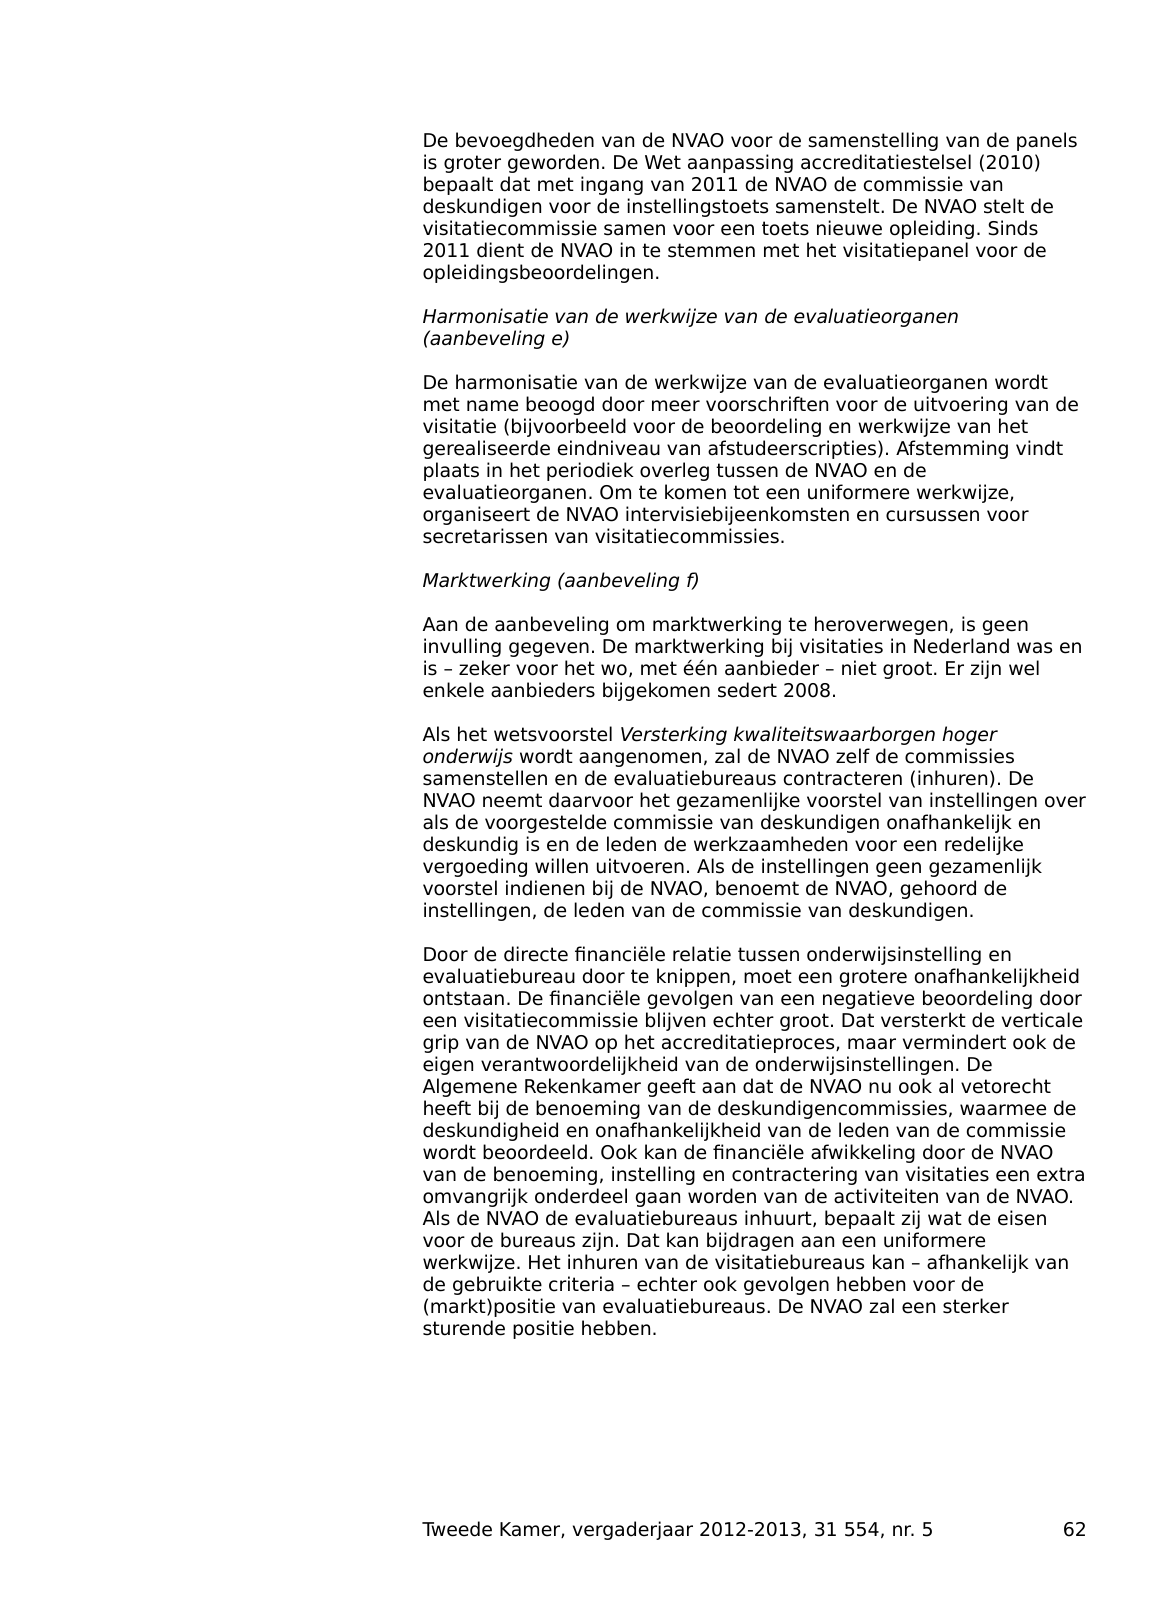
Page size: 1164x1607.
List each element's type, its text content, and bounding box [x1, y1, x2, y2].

text De bevoegdheden van de NVAO voor de samenstelling van de panels is groter geworden. De Wet aanpassing accreditatiestelsel (2010) bepaalt dat met ingang van 2011 de NVAO de commissie van deskundigen voor de instellingstoets samenstelt. De NVAO stelt de visitatiecommissie samen voor een toets nieuwe opleiding. Sinds 2011 dient de NVAO in te stemmen met het visitatiepanel voor de opleidingsbeoordelingen. [422, 130, 1087, 284]
text De harmonisatie van de werkwijze van de evaluatieorganen wordt met name beoogd door meer voorschriften voor de uitvoering van de visitatie (bijvoorbeeld voor de beoordeling en werkwijze van het gerealiseerde eindniveau van afstudeerscripties). Afstemming vindt plaats in het periodiek overleg tussen de NVAO en de evaluatieorganen. Om te komen tot een uniformere werkwijze, organiseert de NVAO intervisiebijeenkomsten en cursussen voor secretarissen van visitatiecommissies. [422, 372, 1087, 548]
subtitle Marktwerking (aanbeveling f) [422, 570, 1087, 592]
subtitle Harmonisatie van de werkwijze van de evaluatieorganen (aanbeveling e) [422, 306, 1087, 350]
text Aan de aanbeveling om marktwerking te heroverwegen, is geen invulling gegeven. De marktwerking bij visitaties in Nederland was en is – zeker voor het wo, met één aanbieder – niet groot. Er zijn wel enkele aanbieders bijgekomen sedert 2008. [422, 614, 1087, 702]
text Als het wetsvoorstel Versterking kwaliteitswaarborgen hoger onderwijs wordt aangenomen, zal de NVAO zelf de commissies samenstellen en de evaluatiebureaus contracteren (inhuren). De NVAO neemt daarvoor het gezamenlijke voorstel van instellingen over als de voorgestelde commissie van deskundigen onafhankelijk en deskundig is en de leden de werkzaamheden voor een redelijke vergoeding willen uitvoeren. Als de instellingen geen gezamenlijk voorstel indienen bij de NVAO, benoemt de NVAO, gehoord de instellingen, de leden van de commissie van deskundigen. [422, 724, 1087, 922]
text Door de directe financiële relatie tussen onderwijsinstelling en evaluatiebureau door te knippen, moet een grotere onafhankelijkheid ontstaan. De financiële gevolgen van een negatieve beoordeling door een visitatiecommissie blijven echter groot. Dat versterkt de verticale grip van de NVAO op het accreditatieproces, maar vermindert ook de eigen verantwoordelijkheid van de onderwijsinstellingen. De Algemene Rekenkamer geeft aan dat de NVAO nu ook al vetorecht heeft bij de benoeming van de deskundigencommissies, waarmee de deskundigheid en onafhankelijkheid van de leden van de commissie wordt beoordeeld. Ook kan de financiële afwikkeling door de NVAO van de benoeming, instelling en contractering van visitaties een extra omvangrijk onderdeel gaan worden van de activiteiten van de NVAO. Als de NVAO de evaluatiebureaus inhuurt, bepaalt zij wat de eisen voor de bureaus zijn. Dat kan bijdragen aan een uniformere werkwijze. Het inhuren van de visitatiebureaus kan – afhankelijk van de gebruikte criteria – echter ook gevolgen hebben voor de (markt)positie van evaluatiebureaus. De NVAO zal een sterker sturende positie hebben. [422, 944, 1087, 1340]
